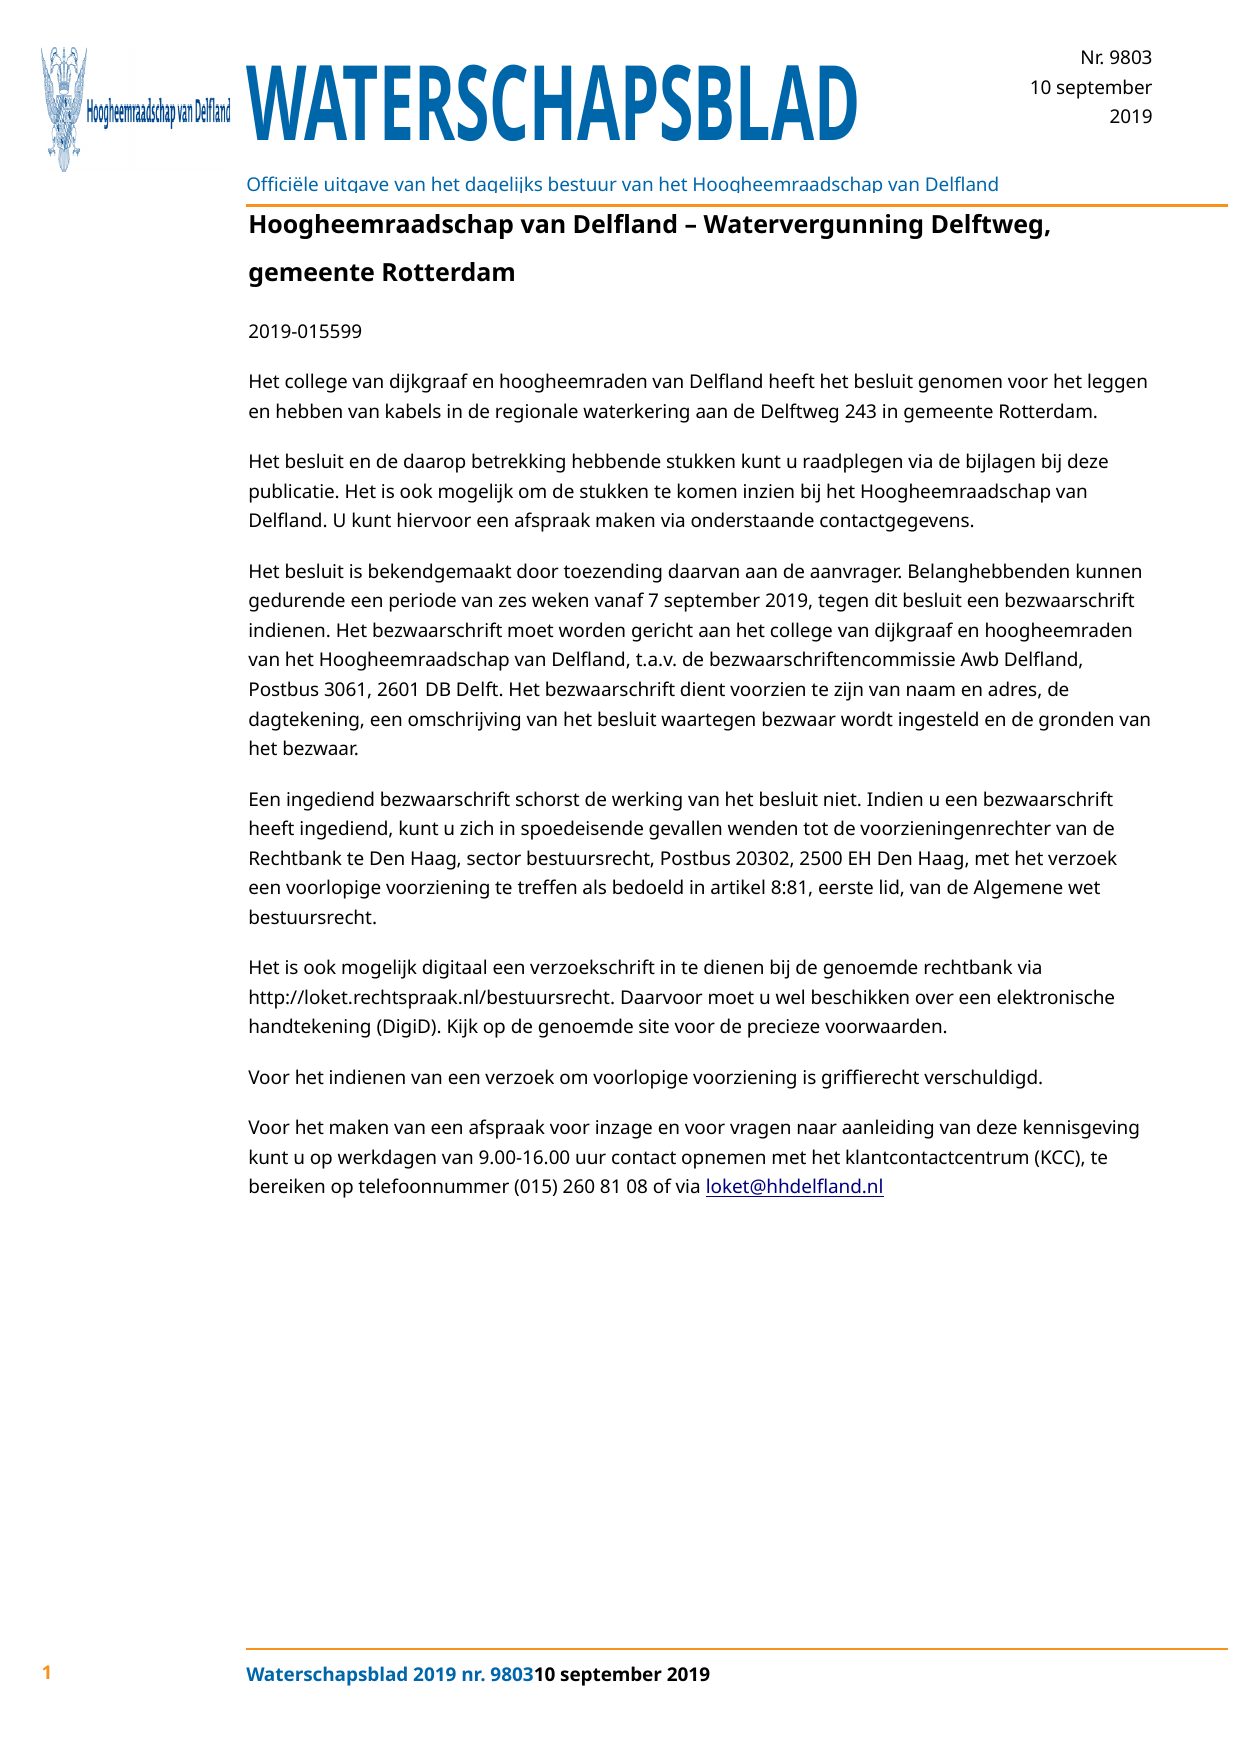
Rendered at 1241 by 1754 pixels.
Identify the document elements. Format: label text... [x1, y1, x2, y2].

text Voor het maken van een afspraak voor inzage en voor vragen naar aanleiding van deze kennisgeving kunt u op werkdagen van 9.00-16.00 uur contact opnemen met het klantcontactcentrum (KCC), te bereiken op telefoonnummer (015) 260 81 08 of via loket@hhdelfland.nl [248, 1114, 1152, 1199]
text Het is ook mogelijk digitaal een verzoekschrift in te dienen bij de genoemde rechtbank via http://loket.rechtspraak.nl/bestuursrecht. Daarvoor moet u wel beschikken over een elektronische handtekening (DigiD). Kijk op de genoemde site voor de precieze voorwaarden. [248, 954, 1152, 1039]
text 2019-015599 [248, 318, 1152, 344]
text Het college van dijkgraaf en hoogheemraden van Delfland heeft het besluit genomen voor het leggen en hebben van kabels in de regionale waterkering aan de Delftweg 243 in gemeente Rotterdam. [248, 368, 1152, 424]
picture [41, 47, 231, 172]
text Hoogheemraadschap van Delfland – Watervergunning Delftweg, gemeente Rotterdam [248, 207, 1152, 288]
text Het besluit is bekendgemaakt door toezending daarvan aan de aanvrager. Belanghebbenden kunnen gedurende een periode van zes weken vanaf 7 september 2019, tegen dit besluit een bezwaarschrift indienen. Het bezwaarschrift moet worden gericht aan het college van dijkgraaf en hoogheemraden van het Hoogheemraadschap van Delfland, t.a.v. de bezwaarschriftencommissie Awb Delfland, Postbus 3061, 2601 DB Delft. Het bezwaarschrift dient voorzien te zijn van naam en adres, de dagtekening, een omschrijving van het besluit waartegen bezwaar wordt ingesteld en de gronden van het bezwaar. [248, 558, 1152, 761]
text Een ingediend bezwaarschrift schorst de werking van het besluit niet. Indien u een bezwaarschrift heeft ingediend, kunt u zich in spoedeisende gevallen wenden tot de voorzieningenrechter van de Rechtbank te Den Haag, sector bestuursrecht, Postbus 20302, 2500 EH Den Haag, met het verzoek een voorlopige voorziening te treffen als bedoeld in artikel 8:81, eerste lid, van de Algemene wet bestuursrecht. [248, 786, 1152, 930]
text Het besluit en de daarop betrekking hebbende stukken kunt u raadplegen via de bijlagen bij deze publicatie. Het is ook mogelijk om de stukken te komen inzien bij het Hoogheemraadschap van Delfland. U kunt hiervoor een afspraak maken via onderstaande contactgegevens. [248, 448, 1152, 533]
text Voor het indienen van een verzoek om voorlopige voorziening is griffierecht verschuldigd. [248, 1064, 1152, 1090]
